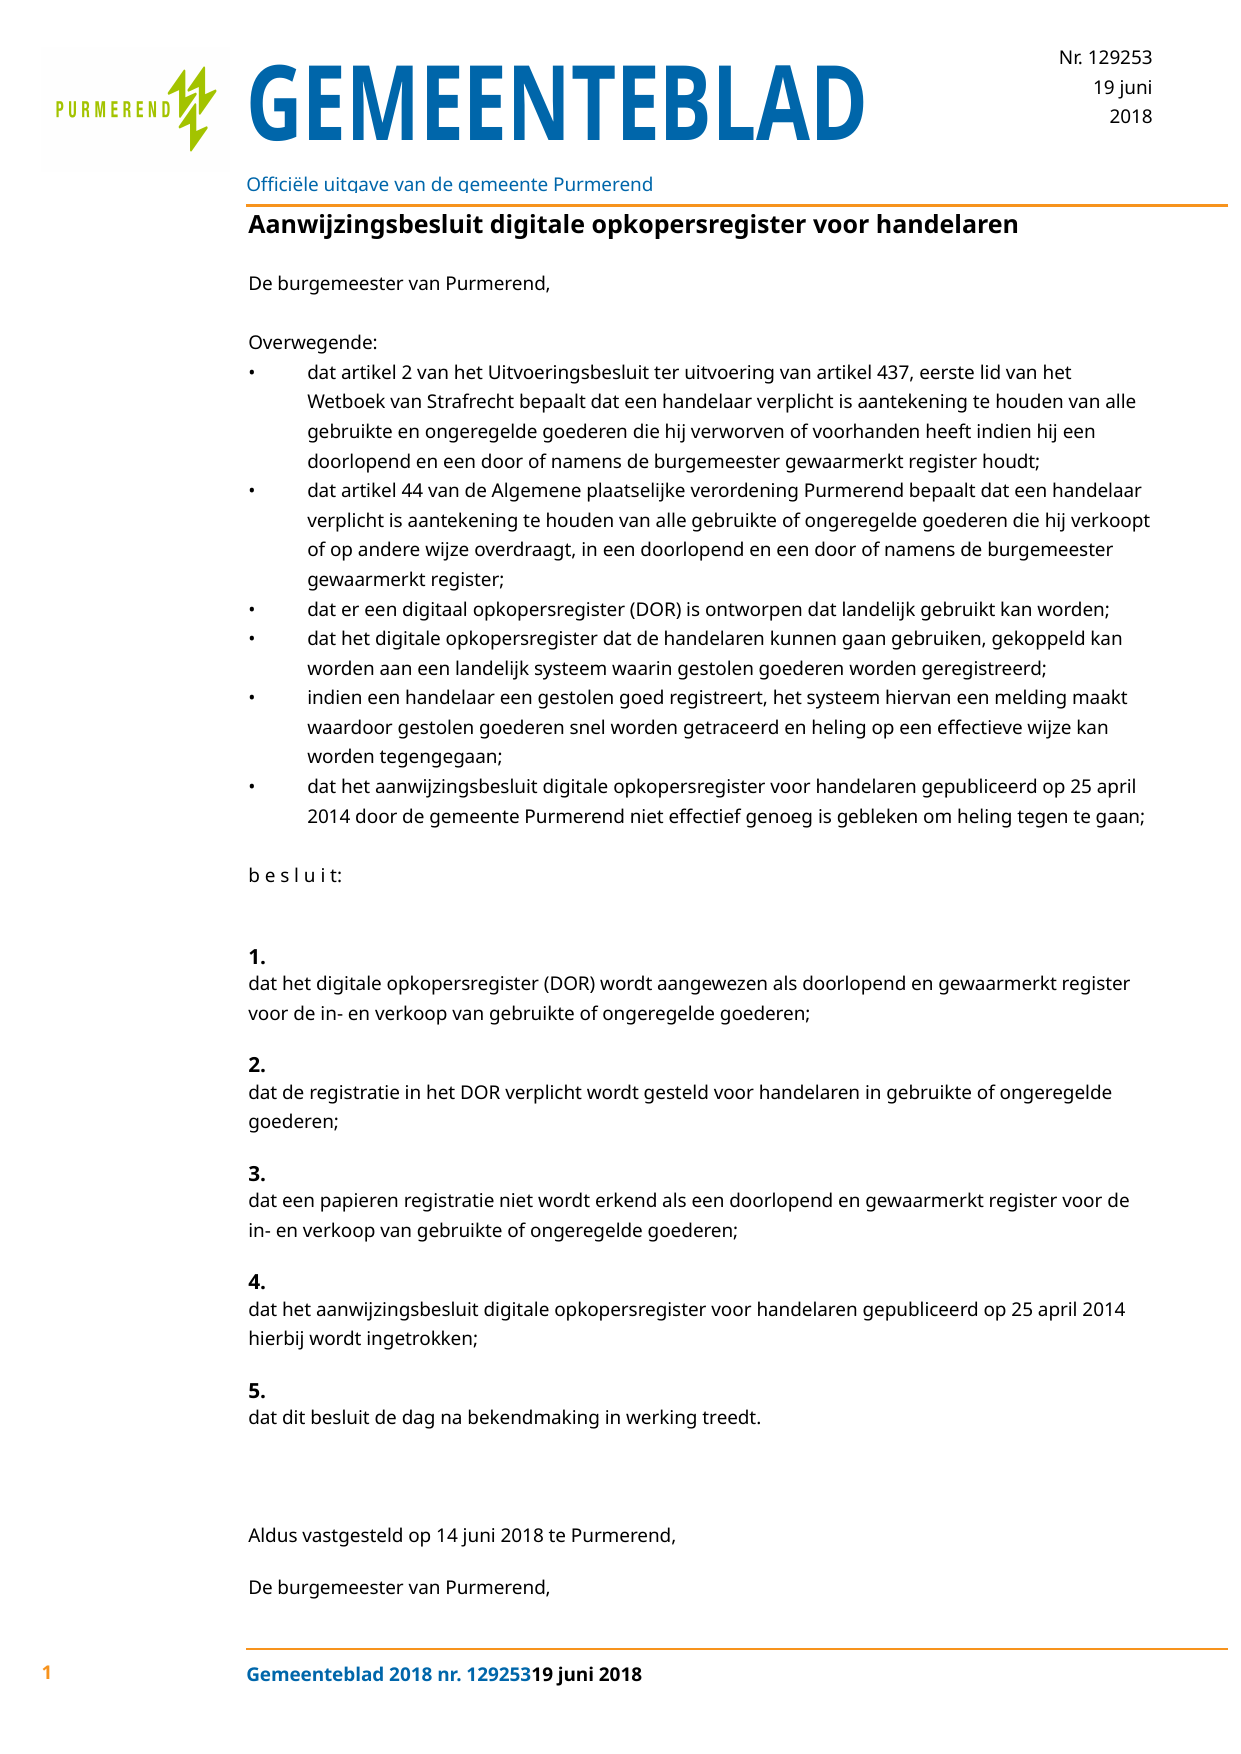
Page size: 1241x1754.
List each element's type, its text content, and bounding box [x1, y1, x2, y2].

text dat het digitale opkopersregister (DOR) wordt aangewezen als doorlopend en gewaarmerkt register voor de in- en verkoop van gebruikte of ongeregelde goederen; [248, 970, 1152, 1026]
text dat dit besluit de dag na bekendmaking in werking treedt. [248, 1404, 1152, 1430]
list dat het digitale opkopersregister dat de handelaren kunnen gaan gebruiken, gekoppeld kan worden aan een landelijk systeem waarin gestolen goederen worden geregistreerd; [248, 625, 1152, 681]
text dat de registratie in het DOR verplicht wordt gesteld voor handelaren in gebruikte of ongeregelde goederen; [248, 1079, 1152, 1134]
text De burgemeester van Purmerend, [248, 270, 1152, 296]
text 2. [248, 1050, 1152, 1079]
text b e s l u i t: [248, 862, 1152, 888]
list dat artikel 2 van het Uitvoeringsbesluit ter uitvoering van artikel 437, eerste lid van het Wetboek van Strafrecht bepaalt dat een handelaar verplicht is aantekening te houden van alle gebruikte en ongeregelde goederen die hij verworven of voorhanden heeft indien hij een doorlopend en een door of namens de burgemeester gewaarmerkt register houdt; [248, 359, 1152, 473]
picture [41, 47, 231, 172]
text dat een papieren registratie niet wordt erkend als een doorlopend en gewaarmerkt register voor de in- en verkoop van gebruikte of ongeregelde goederen; [248, 1187, 1152, 1243]
text Aanwijzingsbesluit digitale opkopersregister voor handelaren [248, 207, 1152, 241]
text dat het aanwijzingsbesluit digitale opkopersregister voor handelaren gepubliceerd op 25 april 2014 hierbij wordt ingetrokken; [248, 1296, 1152, 1351]
list dat het aanwijzingsbesluit digitale opkopersregister voor handelaren gepubliceerd op 25 april 2014 door de gemeente Purmerend niet effectief genoeg is gebleken om heling tegen te gaan; [248, 773, 1152, 828]
text Aldus vastgesteld op 14 juni 2018 te Purmerend, [248, 1522, 1152, 1548]
text 4. [248, 1267, 1152, 1296]
list dat artikel 44 van de Algemene plaatselijke verordening Purmerend bepaalt dat een handelaar verplicht is aantekening te houden van alle gebruikte of ongeregelde goederen die hij verkoopt of op andere wijze overdraagt, in een doorlopend en een door of namens de burgemeester gewaarmerkt register; [248, 477, 1152, 592]
text 1. [248, 942, 1152, 970]
text 3. [248, 1159, 1152, 1187]
list indien een handelaar een gestolen goed registreert, het systeem hiervan een melding maakt waardoor gestolen goederen snel worden getraceerd en heling op een effectieve wijze kan worden tegengegaan; [248, 684, 1152, 769]
text Overwegende: [248, 329, 1152, 355]
text 5. [248, 1376, 1152, 1404]
list dat er een digitaal opkopersregister (DOR) is ontworpen dat landelijk gebruikt kan worden; [248, 596, 1152, 621]
text De burgemeester van Purmerend, [248, 1574, 1152, 1600]
